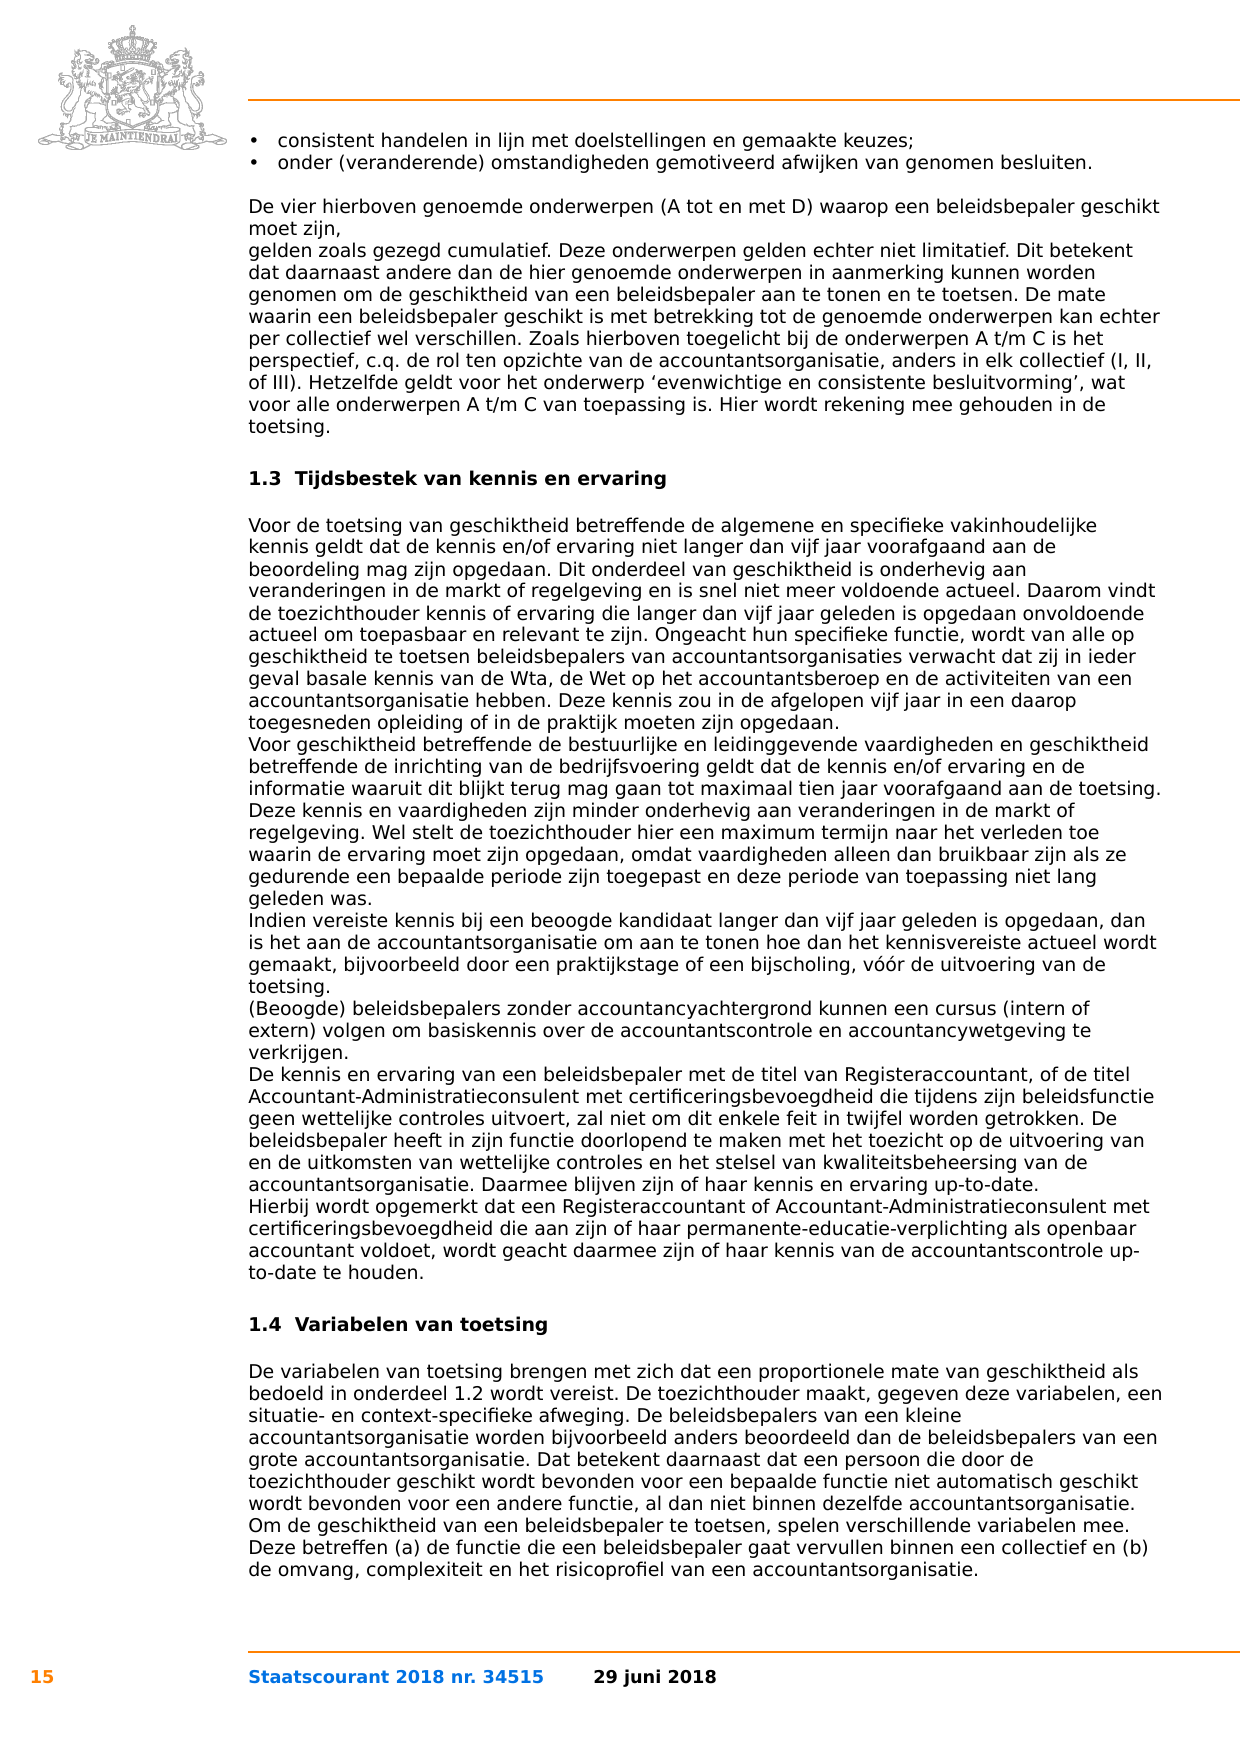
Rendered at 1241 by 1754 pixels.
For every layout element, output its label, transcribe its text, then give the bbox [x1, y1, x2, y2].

text De variabelen van toetsing brengen met zich dat een proportionele mate van geschiktheid als bedoeld in onderdeel 1.2 wordt vereist. De toezichthouder maakt, gegeven deze variabelen, een situatie- en context-specifieke afweging. De beleidsbepalers van een kleine accountantsorganisatie worden bijvoorbeeld anders beoordeeld dan de beleidsbepalers van een grote accountantsorganisatie. Dat betekent daarnaast dat een persoon die door de toezichthouder geschikt wordt bevonden voor een bepaalde functie niet automatisch geschikt wordt bevonden voor een andere functie, al dan niet binnen dezelfde accountantsorganisatie. [248, 1361, 1163, 1514]
text • onder (veranderende) omstandigheden gemotiveerd afwijken van genomen besluiten. [248, 152, 1163, 174]
text • consistent handelen in lijn met doelstellingen en gemaakte keuzes; [248, 130, 1163, 152]
text Voor geschiktheid betreffende de bestuurlijke en leidinggevende vaardigheden en geschiktheid betreffende de inrichting van de bedrijfsvoering geldt dat de kennis en/of ervaring en de informatie waaruit dit blijkt terug mag gaan tot maximaal tien jaar voorafgaand aan de toetsing. Deze kennis en vaardigheden zijn minder onderhevig aan veranderingen in de markt of regelgeving. Wel stelt de toezichthouder hier een maximum termijn naar het verleden toe waarin de ervaring moet zijn opgedaan, omdat vaardigheden alleen dan bruikbaar zijn als ze gedurende een bepaalde periode zijn toegepast en deze periode van toepassing niet lang geleden was. [248, 734, 1163, 910]
text (Beoogde) beleidsbepalers zonder accountancyachtergrond kunnen een cursus (intern of extern) volgen om basiskennis over de accountantscontrole en accountancywetgeving te verkrijgen. [248, 998, 1163, 1064]
text Indien vereiste kennis bij een beoogde kandidaat langer dan vijf jaar geleden is opgedaan, dan is het aan de accountantsorganisatie om aan te tonen hoe dan het kennisvereiste actueel wordt gemaakt, bijvoorbeeld door een praktijkstage of een bijscholing, vóór de uitvoering van de toetsing. [248, 910, 1163, 998]
text gelden zoals gezegd cumulatief. Deze onderwerpen gelden echter niet limitatief. Dit betekent dat daarnaast andere dan de hier genoemde onderwerpen in aanmerking kunnen worden genomen om de geschiktheid van een beleidsbepaler aan te tonen en te toetsen. De mate waarin een beleidsbepaler geschikt is met betrekking tot de genoemde onderwerpen kan echter per collectief wel verschillen. Zoals hierboven toegelicht bij de onderwerpen A t/m C is het perspectief, c.q. de rol ten opzichte van de accountantsorganisatie, anders in elk collectief (I, II, of III). Hetzelfde geldt voor het onderwerp ‘evenwichtige en consistente besluitvorming’, wat voor alle onderwerpen A t/m C van toepassing is. Hier wordt rekening mee gehouden in de toetsing. [248, 240, 1163, 437]
text Voor de toetsing van geschiktheid betreffende de algemene en specifieke vakinhoudelijke kennis geldt dat de kennis en/of ervaring niet langer dan vijf jaar voorafgaand aan de beoordeling mag zijn opgedaan. Dit onderdeel van geschiktheid is onderhevig aan veranderingen in de markt of regelgeving en is snel niet meer voldoende actueel. Daarom vindt de toezichthouder kennis of ervaring die langer dan vijf jaar geleden is opgedaan onvoldoende actueel om toepasbaar en relevant te zijn. Ongeacht hun specifieke functie, wordt van alle op geschiktheid te toetsen beleidsbepalers van accountantsorganisaties verwacht dat zij in ieder geval basale kennis van de Wta, de Wet op het accountantsberoep en de activiteiten van een accountantsorganisatie hebben. Deze kennis zou in de afgelopen vijf jaar in een daarop toegesneden opleiding of in de praktijk moeten zijn opgedaan. [248, 514, 1163, 734]
text De vier hierboven genoemde onderwerpen (A tot en met D) waarop een beleidsbepaler geschikt moet zijn, [248, 196, 1163, 240]
picture [38, 25, 227, 150]
text Hierbij wordt opgemerkt dat een Registeraccountant of Accountant-Administratieconsulent met certificeringsbevoegdheid die aan zijn of haar permanente-educatie-verplichting als openbaar accountant voldoet, wordt geacht daarmee zijn of haar kennis van de accountantscontrole up-to-date te houden. [248, 1196, 1163, 1284]
subtitle 1.4 Variabelen van toetsing [248, 1314, 1163, 1336]
text De kennis en ervaring van een beleidsbepaler met de titel van Registeraccountant, of de titel Accountant-Administratieconsulent met certificeringsbevoegdheid die tijdens zijn beleidsfunctie geen wettelijke controles uitvoert, zal niet om dit enkele feit in twijfel worden getrokken. De beleidsbepaler heeft in zijn functie doorlopend te maken met het toezicht op de uitvoering van en de uitkomsten van wettelijke controles en het stelsel van kwaliteitsbeheersing van de accountantsorganisatie. Daarmee blijven zijn of haar kennis en ervaring up-to-date. [248, 1064, 1163, 1196]
subtitle 1.3 Tijdsbestek van kennis en ervaring [248, 467, 1163, 489]
text Om de geschiktheid van een beleidsbepaler te toetsen, spelen verschillende variabelen mee. Deze betreffen (a) de functie die een beleidsbepaler gaat vervullen binnen een collectief en (b) de omvang, complexiteit en het risicoprofiel van een accountantsorganisatie. [248, 1514, 1163, 1581]
